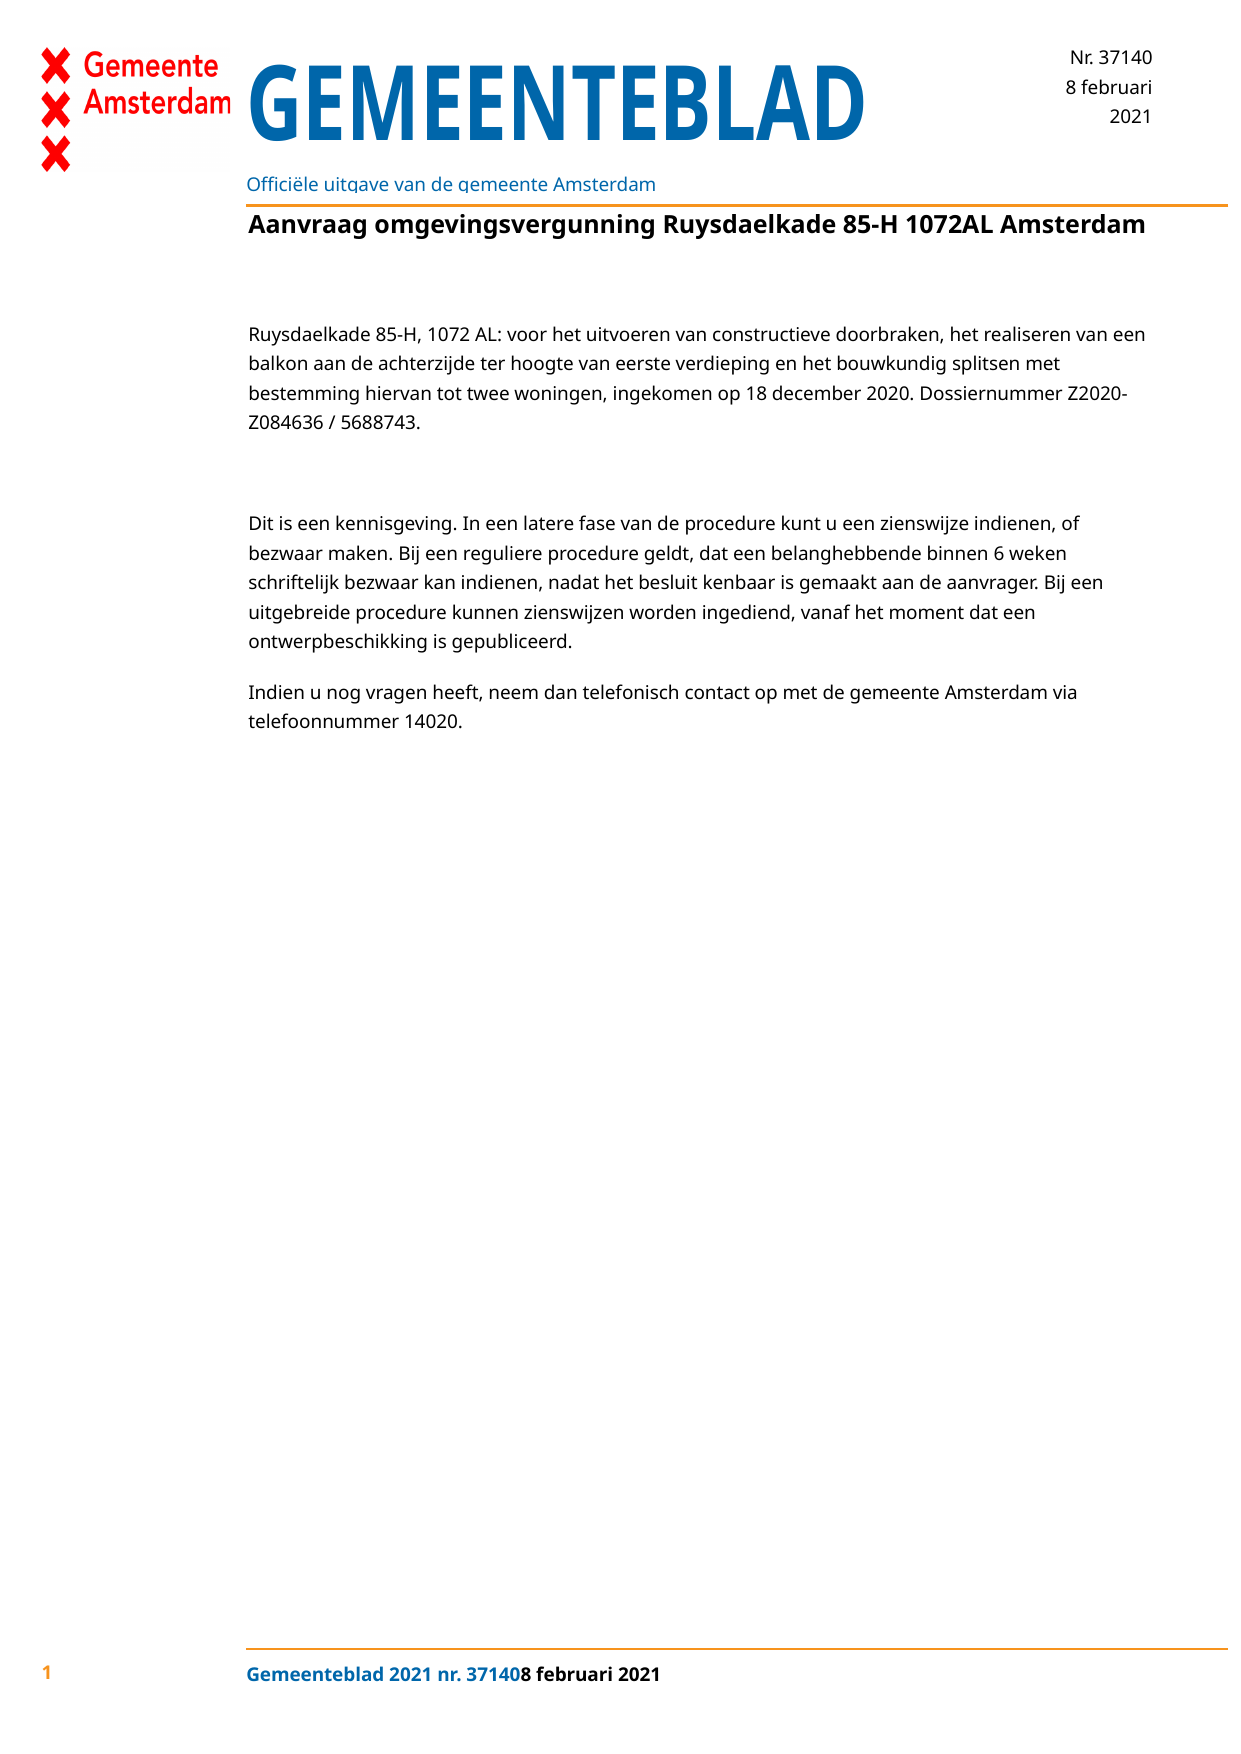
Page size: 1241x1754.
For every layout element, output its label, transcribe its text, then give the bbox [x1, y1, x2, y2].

text Indien u nog vragen heeft, neem dan telefonisch contact op met de gemeente Amsterdam via telefoonnummer 14020. [248, 679, 1152, 734]
text Dit is een kennisgeving. In een latere fase van de procedure kunt u een zienswijze indienen, of bezwaar maken. Bij een reguliere procedure geldt, dat een belanghebbende binnen 6 weken schriftelijk bezwaar kan indienen, nadat het besluit kenbaar is gemaakt aan de aanvrager. Bij een uitgebreide procedure kunnen zienswijzen worden ingediend, vanaf het moment dat een ontwerpbeschikking is gepubliceerd. [248, 510, 1152, 654]
picture [41, 47, 231, 172]
text Aanvraag omgevingsvergunning Ruysdaelkade 85-H 1072AL Amsterdam [248, 207, 1152, 241]
text Ruysdaelkade 85-H, 1072 AL: voor het uitvoeren van constructieve doorbraken, het realiseren van een balkon aan de achterzijde ter hoogte van eerste verdieping en het bouwkundig splitsen met bestemming hiervan tot twee woningen, ingekomen op 18 december 2020. Dossiernummer Z2020-Z084636 / 5688743. [248, 321, 1152, 435]
